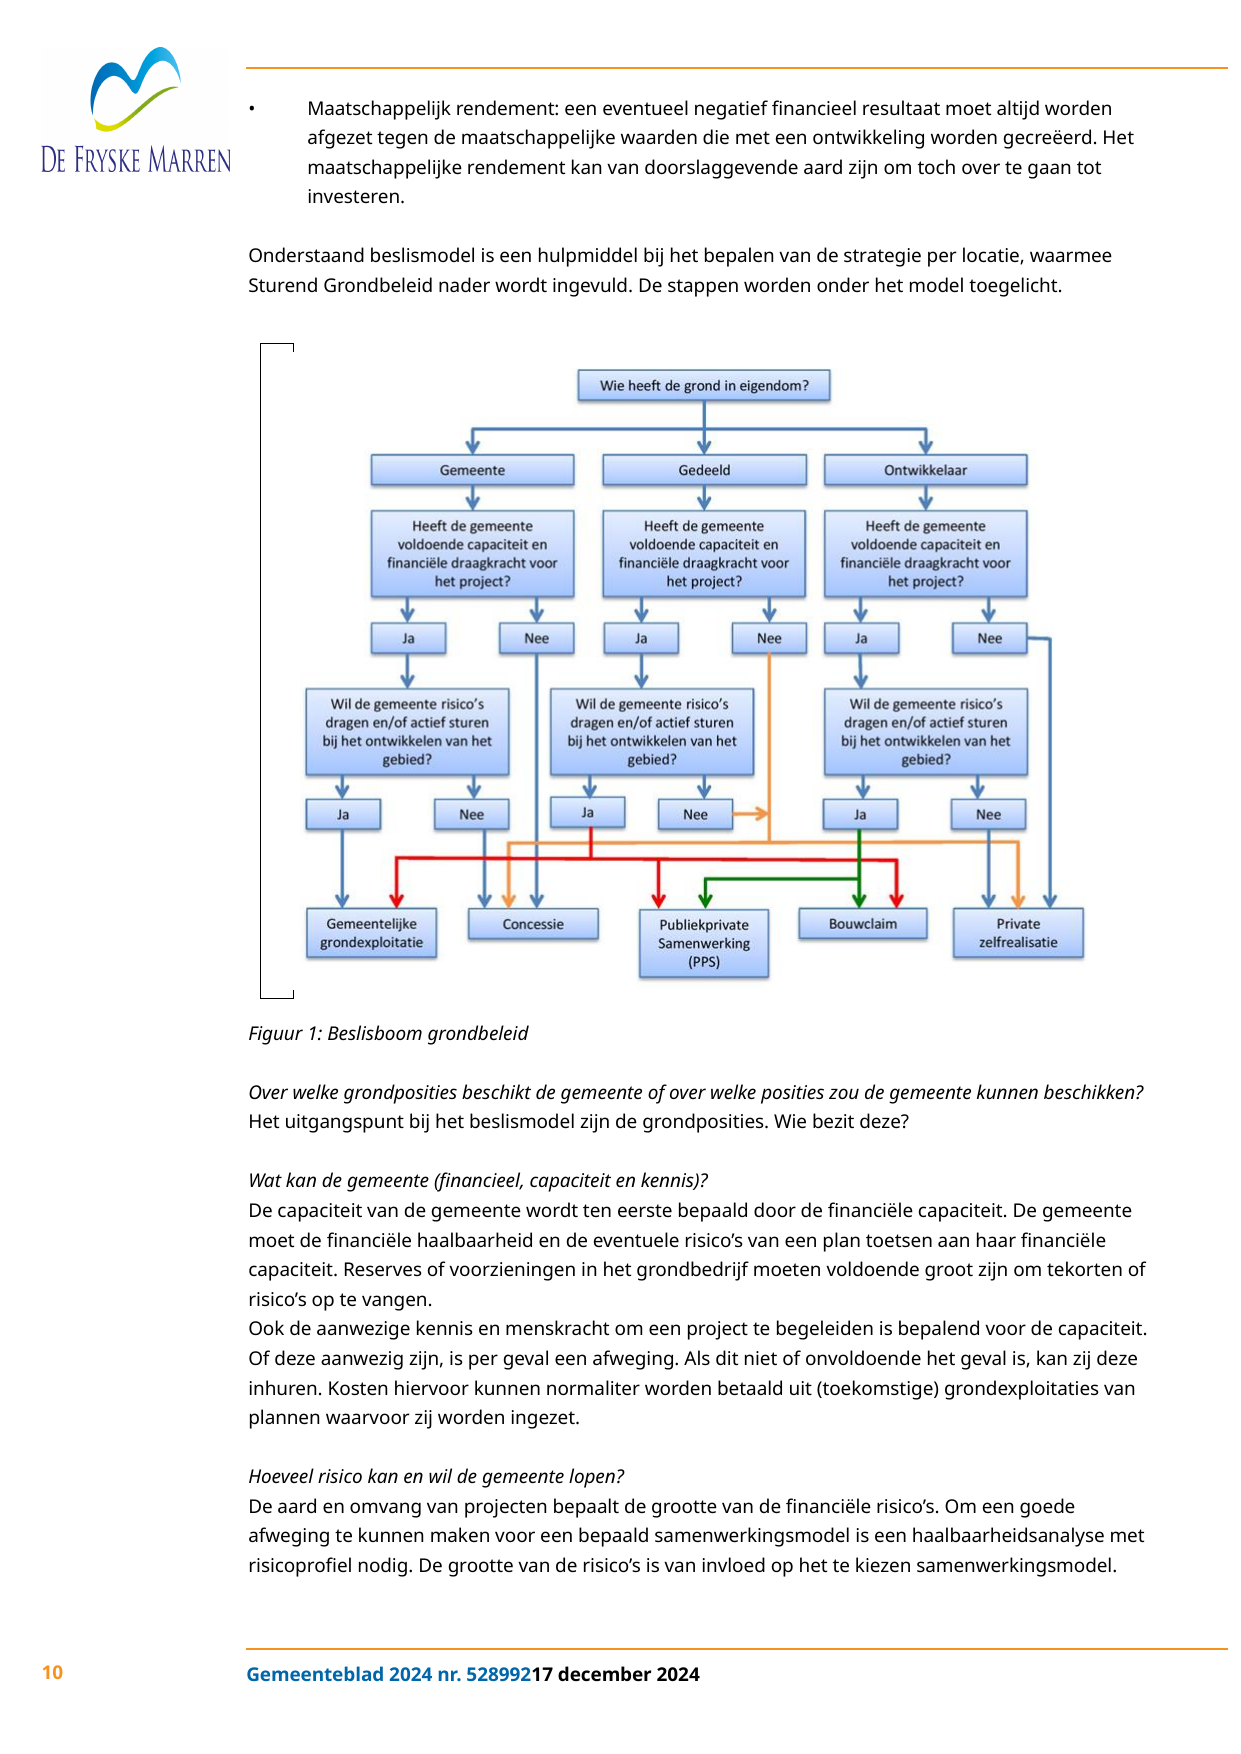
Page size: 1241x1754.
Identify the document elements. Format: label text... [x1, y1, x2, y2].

picture [41, 47, 231, 172]
text Ook de aanwezige kennis en menskracht om een project te begeleiden is bepalend voor de capaciteit. Of deze aanwezig zijn, is per geval een afweging. Als dit niet of onvoldoende het geval is, kan zij deze inhuren. Kosten hiervoor kunnen normaliter worden betaald uit (toekomstige) grondexploitaties van plannen waarvoor zij worden ingezet. [248, 1316, 1152, 1430]
text De aard en omvang van projecten bepaalt de grootte van de financiële risico’s. Om een goede afweging te kunnen maken voor een bepaald samenwerkingsmodel is een haalbaarheidsanalyse met risicoprofiel nodig. De grootte van de risico’s is van invloed op het te kiezen samenwerkingsmodel. [248, 1493, 1152, 1578]
text Het uitgangspunt bij het beslismodel zijn de grondposities. Wie bezit deze? [248, 1108, 1152, 1134]
list Maatschappelijk rendement: een eventueel negatief financieel resultaat moet altijd worden afgezet tegen de maatschappelijke waarden die met een ontwikkeling worden gecreëerd. Het maatschappelijke rendement kan van doorslaggevende aard zijn om toch over te gaan tot investeren. [248, 95, 1152, 209]
text Wat kan de gemeente (financieel, capaciteit en kennis)? [248, 1168, 1152, 1193]
text Figuur 1: Beslisboom grondbeleid [248, 1020, 1152, 1046]
text De capaciteit van de gemeente wordt ten eerste bepaald door de financiële capaciteit. De gemeente moet de financiële haalbaarheid en de eventuele risico’s van een plan toetsen aan haar financiële capaciteit. Reserves of voorzieningen in het grondbedrijf moeten voldoende groot zijn om tekorten of risico’s op te vangen. [248, 1197, 1152, 1312]
text Over welke grondposities beschikt de gemeente of over welke posities zou de gemeente kunnen beschikken? [248, 1079, 1152, 1105]
picture [268, 352, 1144, 990]
text Onderstaand beslismodel is een hulpmiddel bij het bepalen van de strategie per locatie, waarmee Sturend Grondbeleid nader wordt ingevuld. De stappen worden onder het model toegelicht. [248, 243, 1152, 298]
text Hoeveel risico kan en wil de gemeente lopen? [248, 1463, 1152, 1489]
